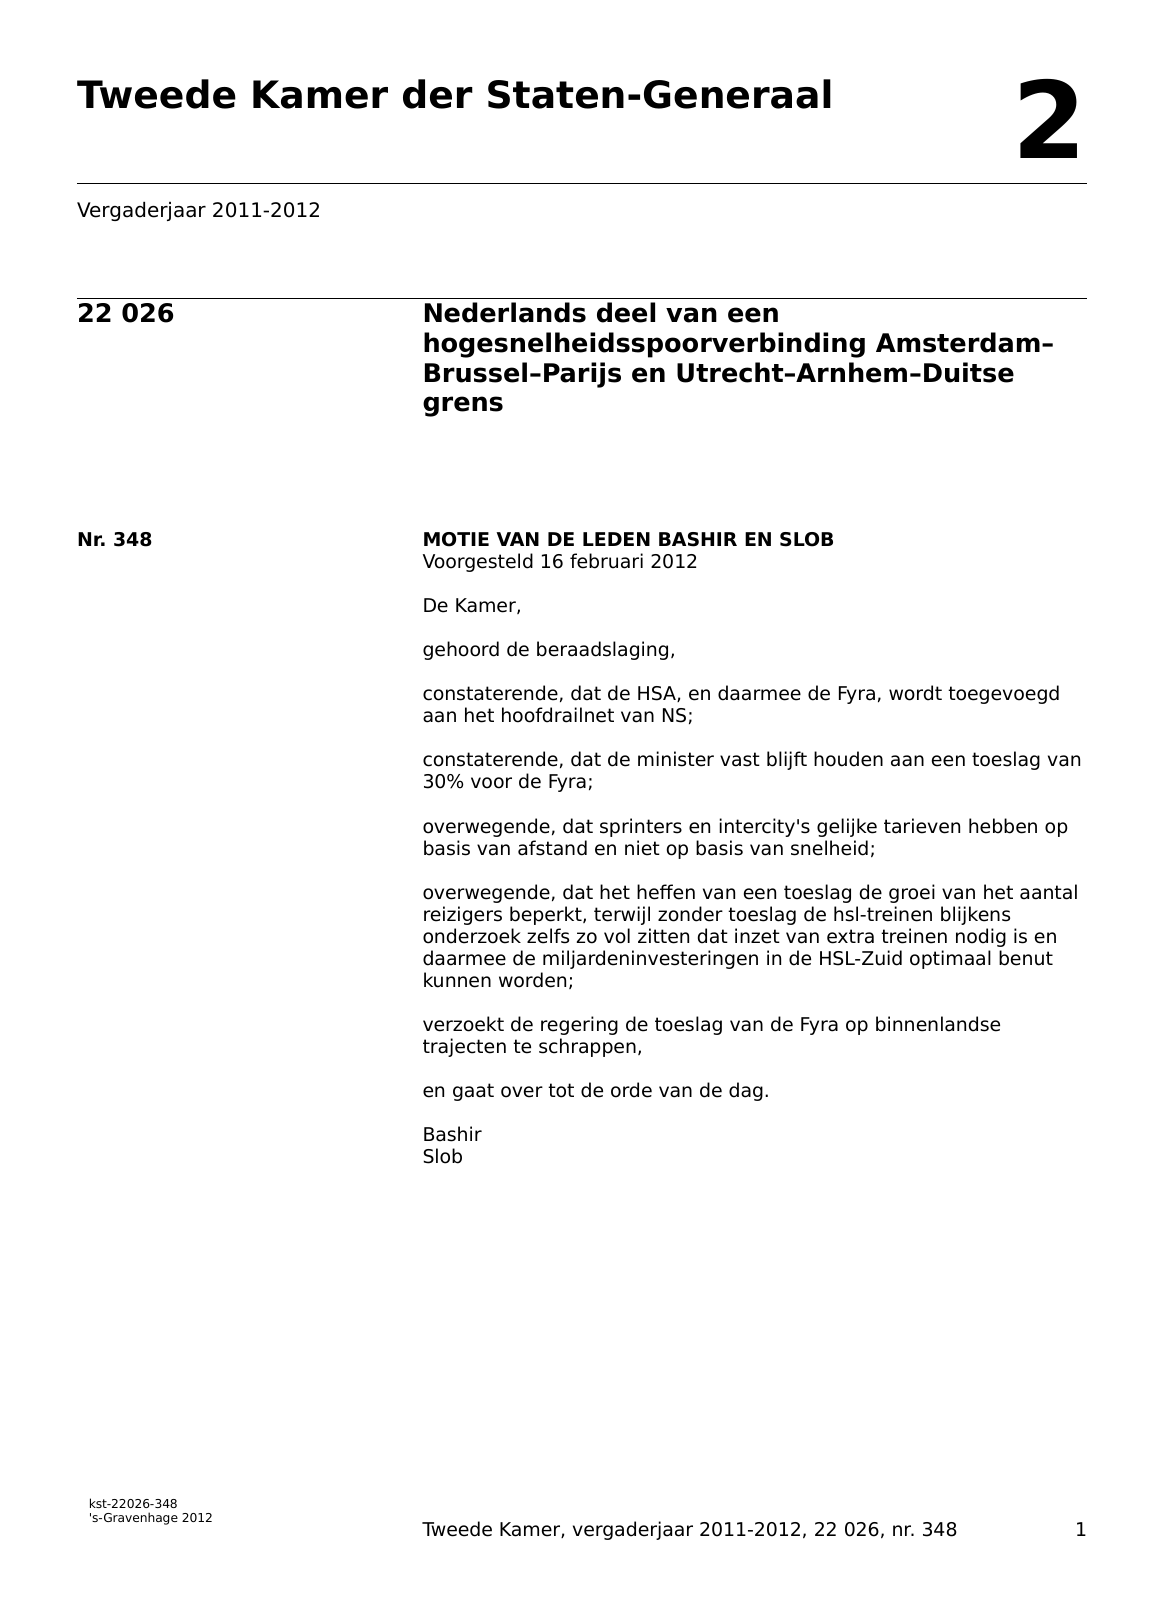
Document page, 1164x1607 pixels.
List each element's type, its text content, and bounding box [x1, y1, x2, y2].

table_header 2 [886, 59, 1087, 183]
text Bashir [422, 1124, 1087, 1146]
text en gaat over tot de orde van de dag. [422, 1080, 1087, 1102]
text gehoord de beraadslaging, [422, 639, 1087, 661]
subtitle Nr. 348 MOTIE VAN DE LEDEN BASHIR EN SLOB [77, 529, 1087, 551]
text Voorgesteld 16 februari 2012 [422, 551, 1087, 573]
text verzoekt de regering de toeslag van de Fyra op binnenlandse trajecten te schrappen, [422, 1014, 1087, 1058]
text overwegende, dat sprinters en intercity's gelijke tarieven hebben op basis van afstand en niet op basis van snelheid; [422, 816, 1087, 859]
table_cell Vergaderjaar 2011-2012 [77, 184, 1087, 298]
text De Kamer, [422, 595, 1087, 617]
text 's-Gravenhage 2012 [88, 1511, 323, 1525]
table_header Tweede Kamer der Staten-Generaal [77, 59, 886, 183]
text kst-22026-348 [88, 1497, 323, 1511]
text constaterende, dat de HSA, en daarmee de Fyra, wordt toegevoegd aan het hoofdrailnet van NS; [422, 683, 1087, 727]
text constaterende, dat de minister vast blijft houden aan een toeslag van 30% voor de Fyra; [422, 749, 1087, 793]
text Slob [422, 1146, 1087, 1168]
subtitle 22 026 Nederlands deel van een hogesnelheidsspoorverbinding Amsterdam–Brussel–Parijs en Utrecht–Arnhem–Duitse grens [77, 299, 1087, 418]
text overwegende, dat het heffen van een toeslag de groei van het aantal reizigers beperkt, terwijl zonder toeslag de hsl-treinen blijkens onderzoek zelfs zo vol zitten dat inzet van extra treinen nodig is en daarmee de miljardeninvesteringen in de HSL-Zuid optimaal benut kunnen worden; [422, 882, 1087, 992]
